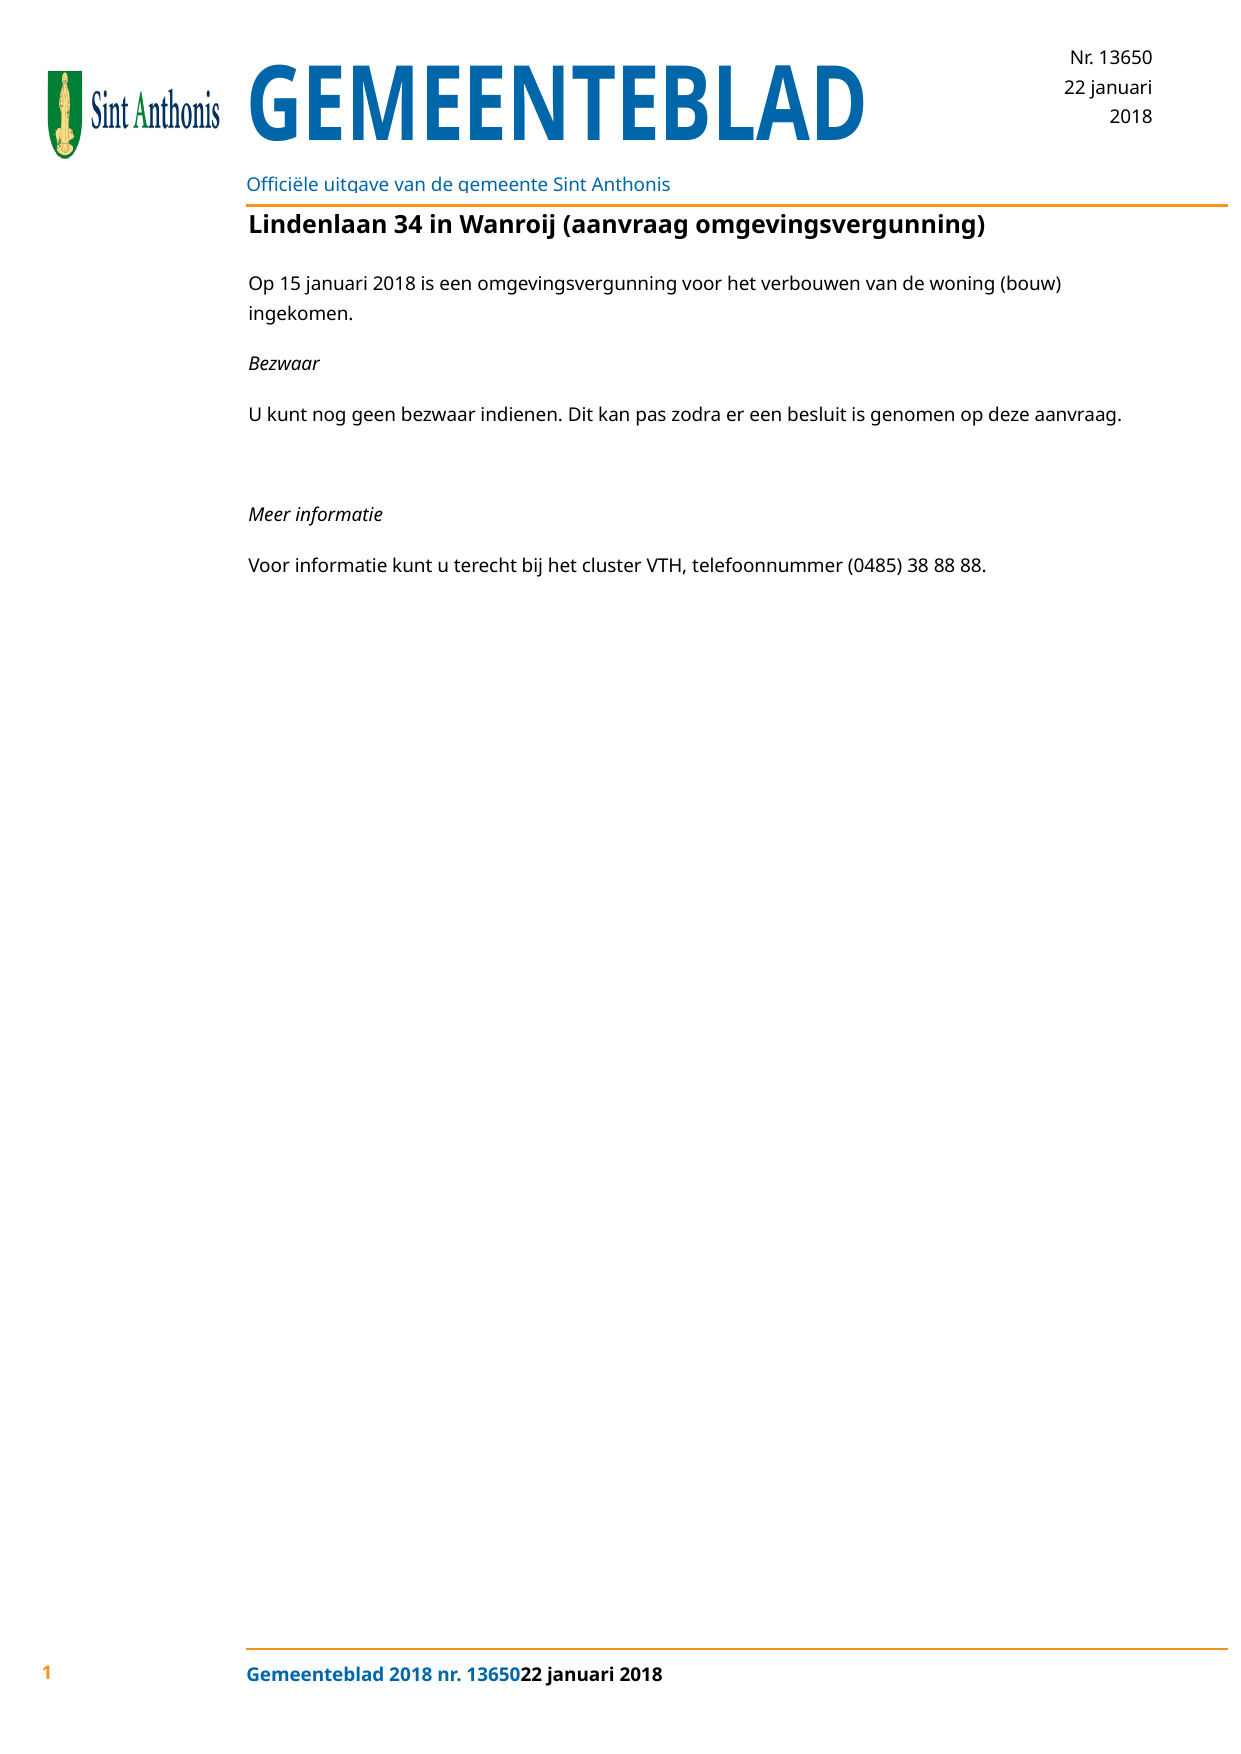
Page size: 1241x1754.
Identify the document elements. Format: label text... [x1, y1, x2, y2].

text Meer informatie [248, 502, 1152, 527]
text Voor informatie kunt u terecht bij het cluster VTH, telefoonnummer (0485) 38 88 88. [248, 552, 1152, 578]
text U kunt nog geen bezwaar indienen. Dit kan pas zodra er een besluit is genomen op deze aanvraag. [248, 401, 1152, 426]
text Op 15 januari 2018 is een omgevingsvergunning voor het verbouwen van de woning (bouw) ingekomen. [248, 270, 1152, 326]
text Lindenlaan 34 in Wanroij (aanvraag omgevingsvergunning) [248, 207, 1152, 241]
picture [41, 47, 231, 172]
text Bezwaar [248, 350, 1152, 376]
